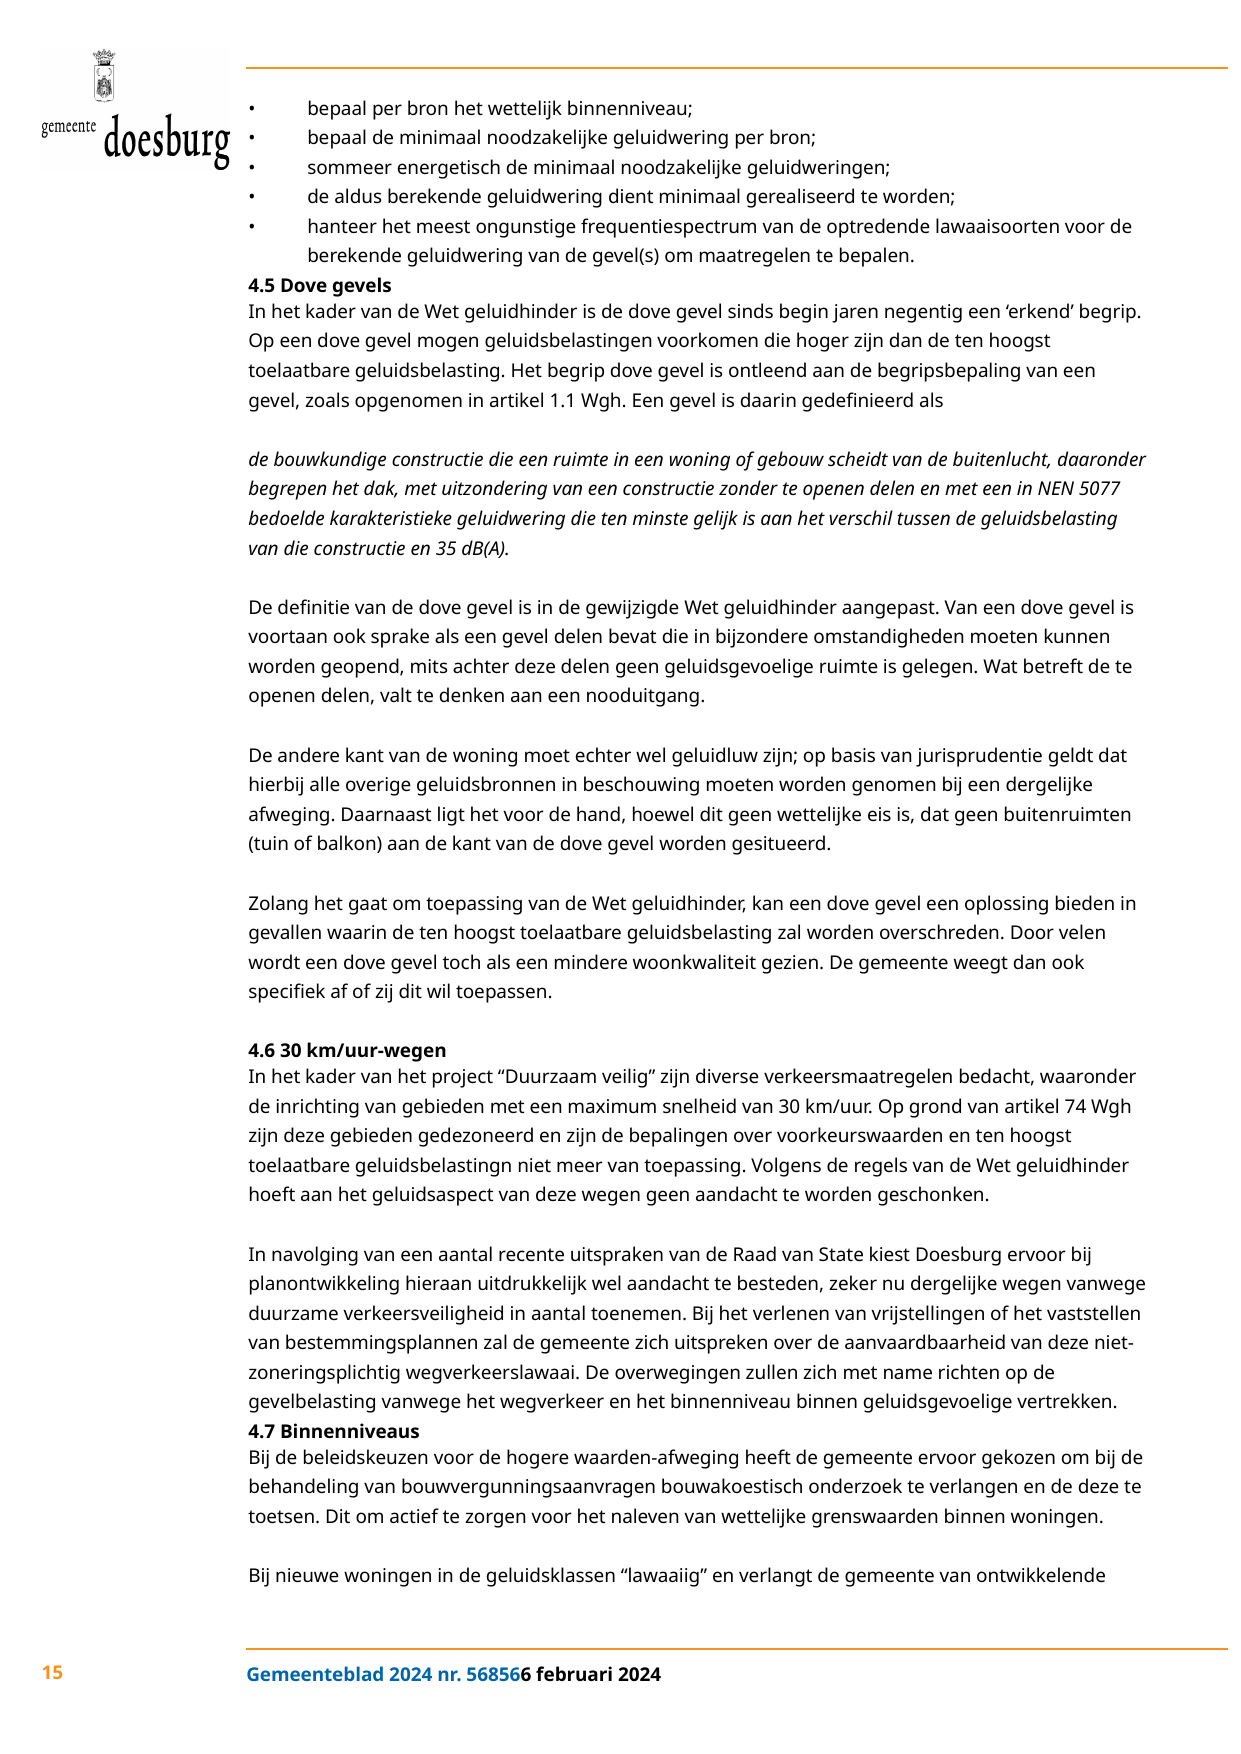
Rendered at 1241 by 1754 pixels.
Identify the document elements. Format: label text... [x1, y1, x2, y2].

text In het kader van het project “Duurzaam veilig” zijn diverse verkeersmaatregelen bedacht, waaronder de inrichting van gebieden met een maximum snelheid van 30 km/uur. Op grond van artikel 74 Wgh zijn deze gebieden gedezoneerd en zijn de bepalingen over voorkeurswaarden en ten hoogst toelaatbare geluidsbelastingn niet meer van toepassing. Volgens de regels van de Wet geluidhinder hoeft aan het geluidsaspect van deze wegen geen aandacht te worden geschonken. [248, 1063, 1152, 1207]
list bepaal de minimaal noodzakelijke geluidwering per bron; [248, 124, 1152, 150]
picture [41, 47, 231, 172]
text Bij de beleidskeuzen voor de hogere waarden-afweging heeft de gemeente ervoor gekozen om bij de behandeling van bouwvergunningsaanvragen bouwakoestisch onderzoek te verlangen en de deze te toetsen. Dit om actief te zorgen voor het naleven van wettelijke grenswaarden binnen woningen. [248, 1444, 1152, 1529]
text Zolang het gaat om toepassing van de Wet geluidhinder, kan een dove gevel een oplossing bieden in gevallen waarin de ten hoogst toelaatbare geluidsbelasting zal worden overschreden. Door velen wordt een dove gevel toch als een mindere woonkwaliteit gezien. De gemeente weegt dan ook specifiek af of zij dit wil toepassen. [248, 890, 1152, 1004]
text 4.7 Binnenniveaus [248, 1418, 1152, 1444]
list de aldus berekende geluidwering dient minimaal gerealiseerd te worden; [248, 183, 1152, 209]
list sommeer energetisch de minimaal noodzakelijke geluidweringen; [248, 154, 1152, 180]
text de bouwkundige constructie die een ruimte in een woning of gebouw scheidt van de buitenlucht, daaronder begrepen het dak, met uitzondering van een constructie zonder te openen delen en met een in NEN 5077 bedoelde karakteristieke geluidwering die ten minste gelijk is aan het verschil tussen de geluidsbelasting van die constructie en 35 dB(A). [248, 446, 1152, 560]
text In navolging van een aantal recente uitspraken van de Raad van State kiest Doesburg ervoor bij planontwikkeling hieraan uitdrukkelijk wel aandacht te besteden, zeker nu dergelijke wegen vanwege duurzame verkeersveiligheid in aantal toenemen. Bij het verlenen van vrijstellingen of het vaststellen van bestemmingsplannen zal de gemeente zich uitspreken over de aanvaardbaarheid van deze niet-zoneringsplichtig wegverkeerslawaai. De overwegingen zullen zich met name richten op de gevelbelasting vanwege het wegverkeer en het binnenniveau binnen geluidsgevoelige vertrekken. [248, 1241, 1152, 1414]
list hanteer het meest ongunstige frequentiespectrum van de optredende lawaaisoorten voor de berekende geluidwering van de gevel(s) om maatregelen te bepalen. [248, 213, 1152, 268]
list bepaal per bron het wettelijk binnenniveau; [248, 95, 1152, 121]
text Bij nieuwe woningen in de geluidsklassen “lawaaiig” en verlangt de gemeente van ontwikkelende [248, 1562, 1152, 1588]
text In het kader van de Wet geluidhinder is de dove gevel sinds begin jaren negentig een ‘erkend’ begrip. Op een dove gevel mogen geluidsbelastingen voorkomen die hoger zijn dan de ten hoogst toelaatbare geluidsbelasting. Het begrip dove gevel is ontleend aan de begripsbepaling van een gevel, zoals opgenomen in artikel 1.1 Wgh. Een gevel is daarin gedefinieerd als [248, 298, 1152, 412]
text 4.6 30 km/uur-wegen [248, 1038, 1152, 1063]
text De definitie van de dove gevel is in de gewijzigde Wet geluidhinder aangepast. Van een dove gevel is voortaan ook sprake als een gevel delen bevat die in bijzondere omstandigheden moeten kunnen worden geopend, mits achter deze delen geen geluidsgevoelige ruimte is gelegen. Wat betreft de te openen delen, valt te denken aan een nooduitgang. [248, 594, 1152, 708]
text 4.5 Dove gevels [248, 272, 1152, 298]
text De andere kant van de woning moet echter wel geluidluw zijn; op basis van jurisprudentie geldt dat hierbij alle overige geluidsbronnen in beschouwing moeten worden genomen bij een dergelijke afweging. Daarnaast ligt het voor de hand, hoewel dit geen wettelijke eis is, dat geen buitenruimten (tuin of balkon) aan de kant van de dove gevel worden gesitueerd. [248, 742, 1152, 856]
